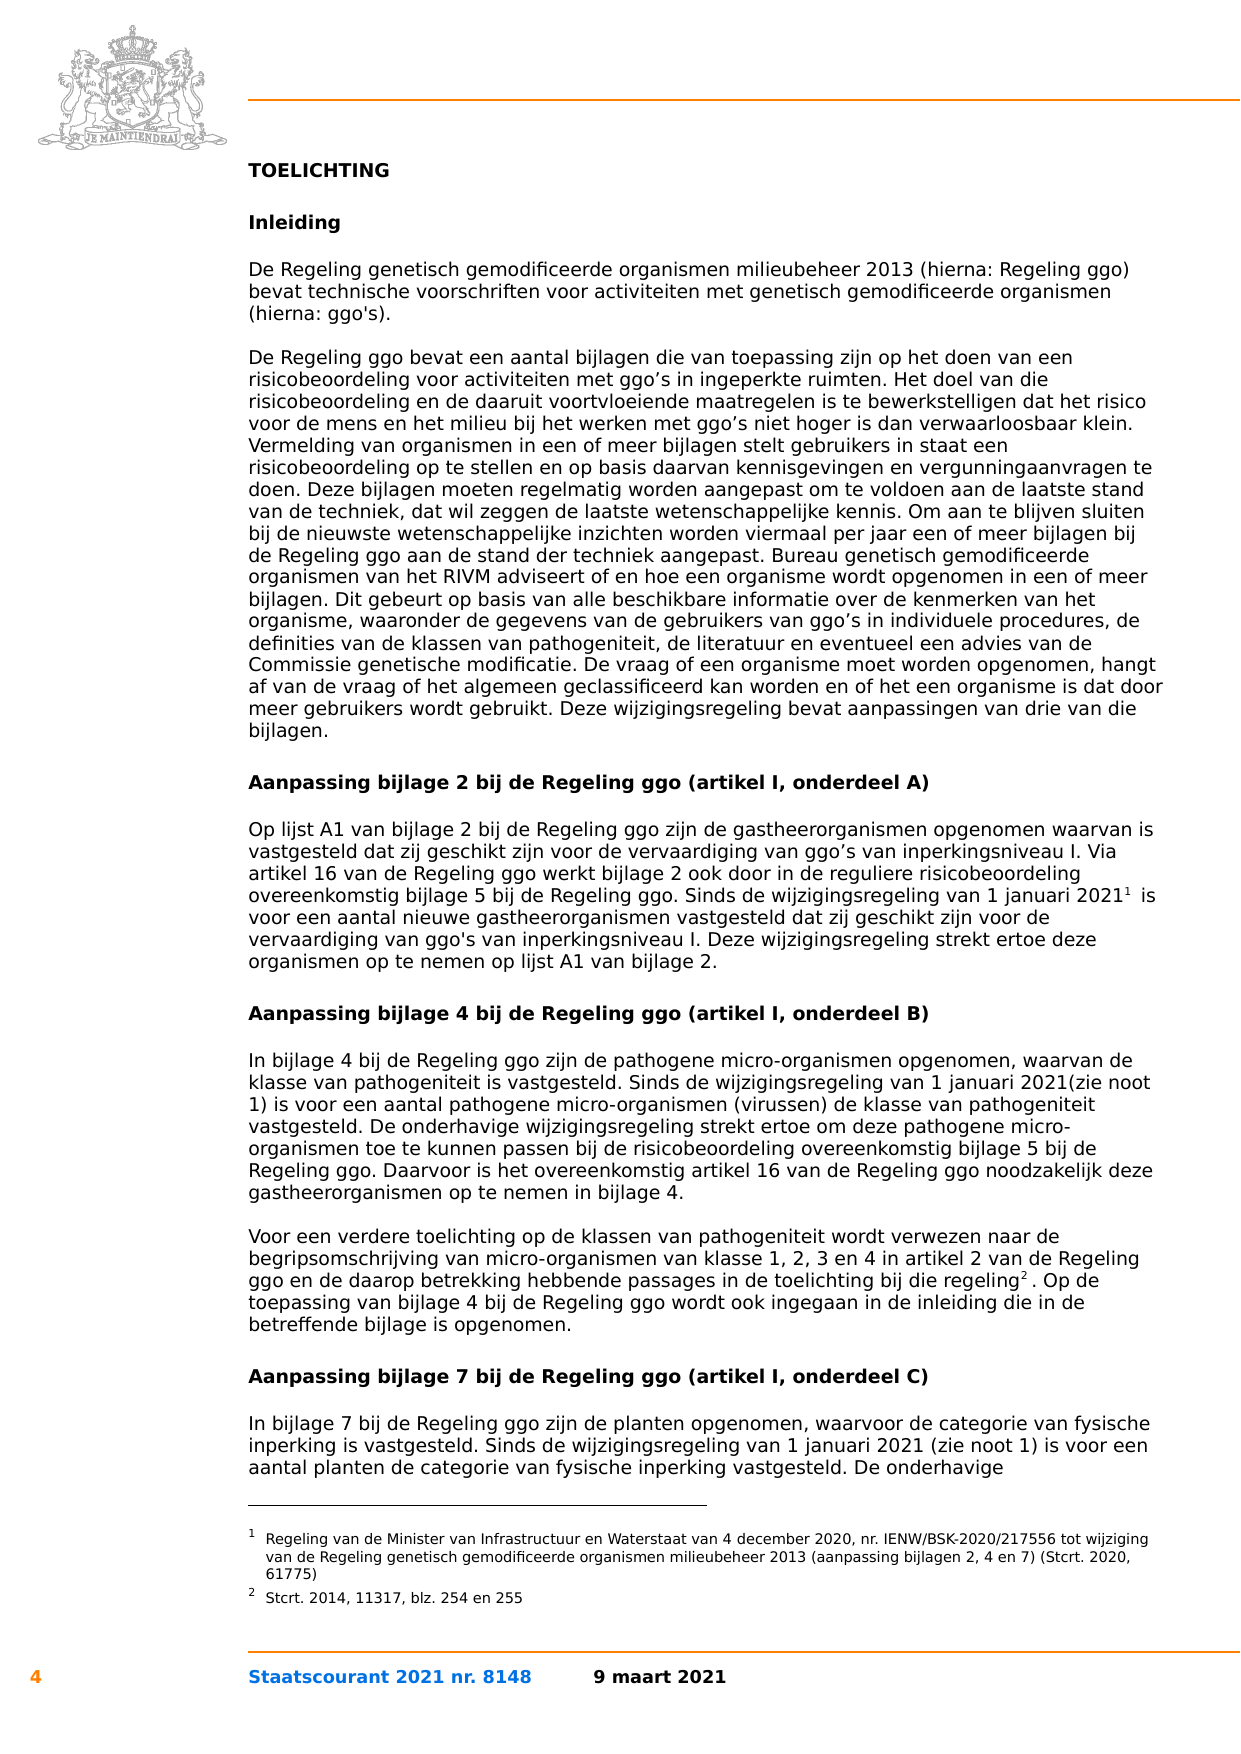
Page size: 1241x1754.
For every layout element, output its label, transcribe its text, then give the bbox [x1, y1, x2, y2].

text De Regeling ggo bevat een aantal bijlagen die van toepassing zijn op het doen van een risicobeoordeling voor activiteiten met ggo’s in ingeperkte ruimten. Het doel van die risicobeoordeling en de daaruit voortvloeiende maatregelen is te bewerkstelligen dat het risico voor de mens en het milieu bij het werken met ggo’s niet hoger is dan verwaarloosbaar klein. Vermelding van organismen in een of meer bijlagen stelt gebruikers in staat een risicobeoordeling op te stellen en op basis daarvan kennisgevingen en vergunningaanvragen te doen. Deze bijlagen moeten regelmatig worden aangepast om te voldoen aan de laatste stand van de techniek, dat wil zeggen de laatste wetenschappelijke kennis. Om aan te blijven sluiten bij de nieuwste wetenschappelijke inzichten worden viermaal per jaar een of meer bijlagen bij de Regeling ggo aan de stand der techniek aangepast. Bureau genetisch gemodificeerde organismen van het RIVM adviseert of en hoe een organisme wordt opgenomen in een of meer bijlagen. Dit gebeurt op basis van alle beschikbare informatie over de kenmerken van het organisme, waaronder de gegevens van de gebruikers van ggo’s in individuele procedures, de definities van de klassen van pathogeniteit, de literatuur en eventueel een advies van de Commissie genetische modificatie. De vraag of een organisme moet worden opgenomen, hangt af van de vraag of het algemeen geclassificeerd kan worden en of het een organisme is dat door meer gebruikers wordt gebruikt. Deze wijzigingsregeling bevat aanpassingen van drie van die bijlagen. [248, 347, 1163, 742]
text Regeling van de Minister van Infrastructuur en Waterstaat van 4 december 2020, nr. IENW/BSK-2020/217556 tot wijziging van de Regeling genetisch gemodificeerde organismen milieubeheer 2013 (aanpassing bijlagen 2, 4 en 7) (Stcrt. 2020, 61775) [248, 1527, 1163, 1583]
text Voor een verdere toelichting op de klassen van pathogeniteit wordt verwezen naar de begripsomschrijving van micro-organismen van klasse 1, 2, 3 en 4 in artikel 2 van de Regeling ggo en de daarop betrekking hebbende passages in de toelichting bij die regeling. Op de toepassing van bijlage 4 bij de Regeling ggo wordt ook ingegaan in de inleiding die in de betreffende bijlage is opgenomen. [248, 1226, 1163, 1336]
text Stcrt. 2014, 11317, blz. 254 en 255 [248, 1586, 1163, 1608]
text In bijlage 7 bij de Regeling ggo zijn de planten opgenomen, waarvoor de categorie van fysische inperking is vastgesteld. Sinds de wijzigingsregeling van 1 januari 2021 (zie noot 1) is voor een aantal planten de categorie van fysische inperking vastgesteld. De onderhavige [248, 1413, 1163, 1479]
text De Regeling genetisch gemodificeerde organismen milieubeheer 2013 (hierna: Regeling ggo) bevat technische voorschriften voor activiteiten met genetisch gemodificeerde organismen (hierna: ggo's). [248, 259, 1163, 325]
subtitle Inleiding [248, 212, 1163, 234]
text In bijlage 4 bij de Regeling ggo zijn de pathogene micro-organismen opgenomen, waarvan de klasse van pathogeniteit is vastgesteld. Sinds de wijzigingsregeling van 1 januari 2021(zie noot 1) is voor een aantal pathogene micro-organismen (virussen) de klasse van pathogeniteit vastgesteld. De onderhavige wijzigingsregeling strekt ertoe om deze pathogene micro-organismen toe te kunnen passen bij de risicobeoordeling overeenkomstig bijlage 5 bij de Regeling ggo. Daarvoor is het overeenkomstig artikel 16 van de Regeling ggo noodzakelijk deze gastheerorganismen op te nemen in bijlage 4. [248, 1050, 1163, 1204]
subtitle Aanpassing bijlage 4 bij de Regeling ggo (artikel I, onderdeel B) [248, 1003, 1163, 1025]
subtitle Aanpassing bijlage 2 bij de Regeling ggo (artikel I, onderdeel A) [248, 772, 1163, 794]
subtitle Aanpassing bijlage 7 bij de Regeling ggo (artikel I, onderdeel C) [248, 1366, 1163, 1388]
text Op lijst A1 van bijlage 2 bij de Regeling ggo zijn de gastheerorganismen opgenomen waarvan is vastgesteld dat zij geschikt zijn voor de vervaardiging van ggo’s van inperkingsniveau I. Via artikel 16 van de Regeling ggo werkt bijlage 2 ook door in de reguliere risicobeoordeling overeenkomstig bijlage 5 bij de Regeling ggo. Sinds de wijzigingsregeling van 1 januari 2021 is voor een aantal nieuwe gastheerorganismen vastgesteld dat zij geschikt zijn voor de vervaardiging van ggo's van inperkingsniveau I. Deze wijzigingsregeling strekt ertoe deze organismen op te nemen op lijst A1 van bijlage 2. [248, 819, 1163, 973]
picture [38, 25, 227, 150]
subtitle TOELICHTING [248, 160, 1163, 182]
